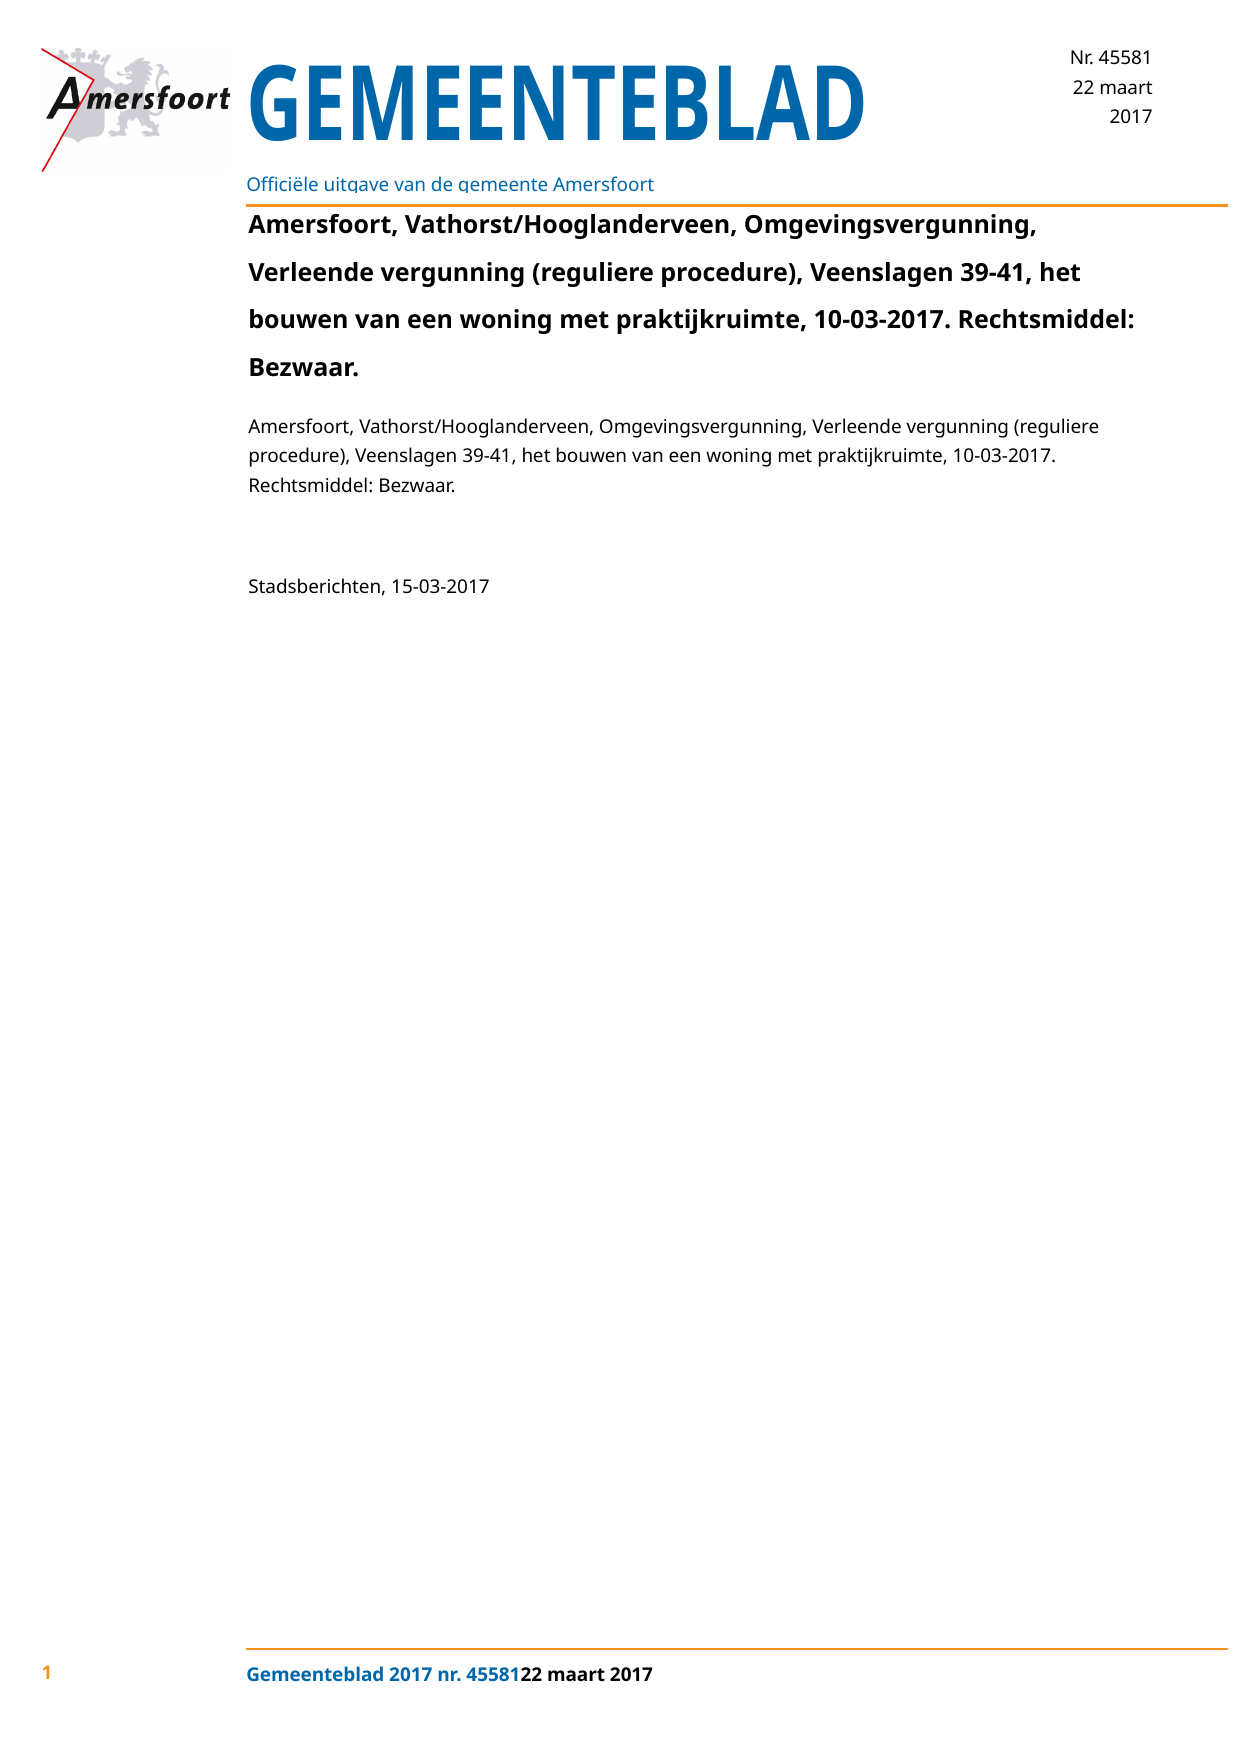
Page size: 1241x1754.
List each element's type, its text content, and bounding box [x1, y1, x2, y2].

text Stadsberichten, 15-03-2017 [248, 573, 1152, 599]
text Amersfoort, Vathorst/Hooglanderveen, Omgevingsvergunning, Verleende vergunning (reguliere procedure), Veenslagen 39-41, het bouwen van een woning met praktijkruimte, 10-03-2017. Rechtsmiddel: Bezwaar. [248, 207, 1152, 384]
picture [41, 47, 231, 172]
text Amersfoort, Vathorst/Hooglanderveen, Omgevingsvergunning, Verleende vergunning (reguliere procedure), Veenslagen 39-41, het bouwen van een woning met praktijkruimte, 10-03-2017. Rechtsmiddel: Bezwaar. [248, 413, 1152, 498]
